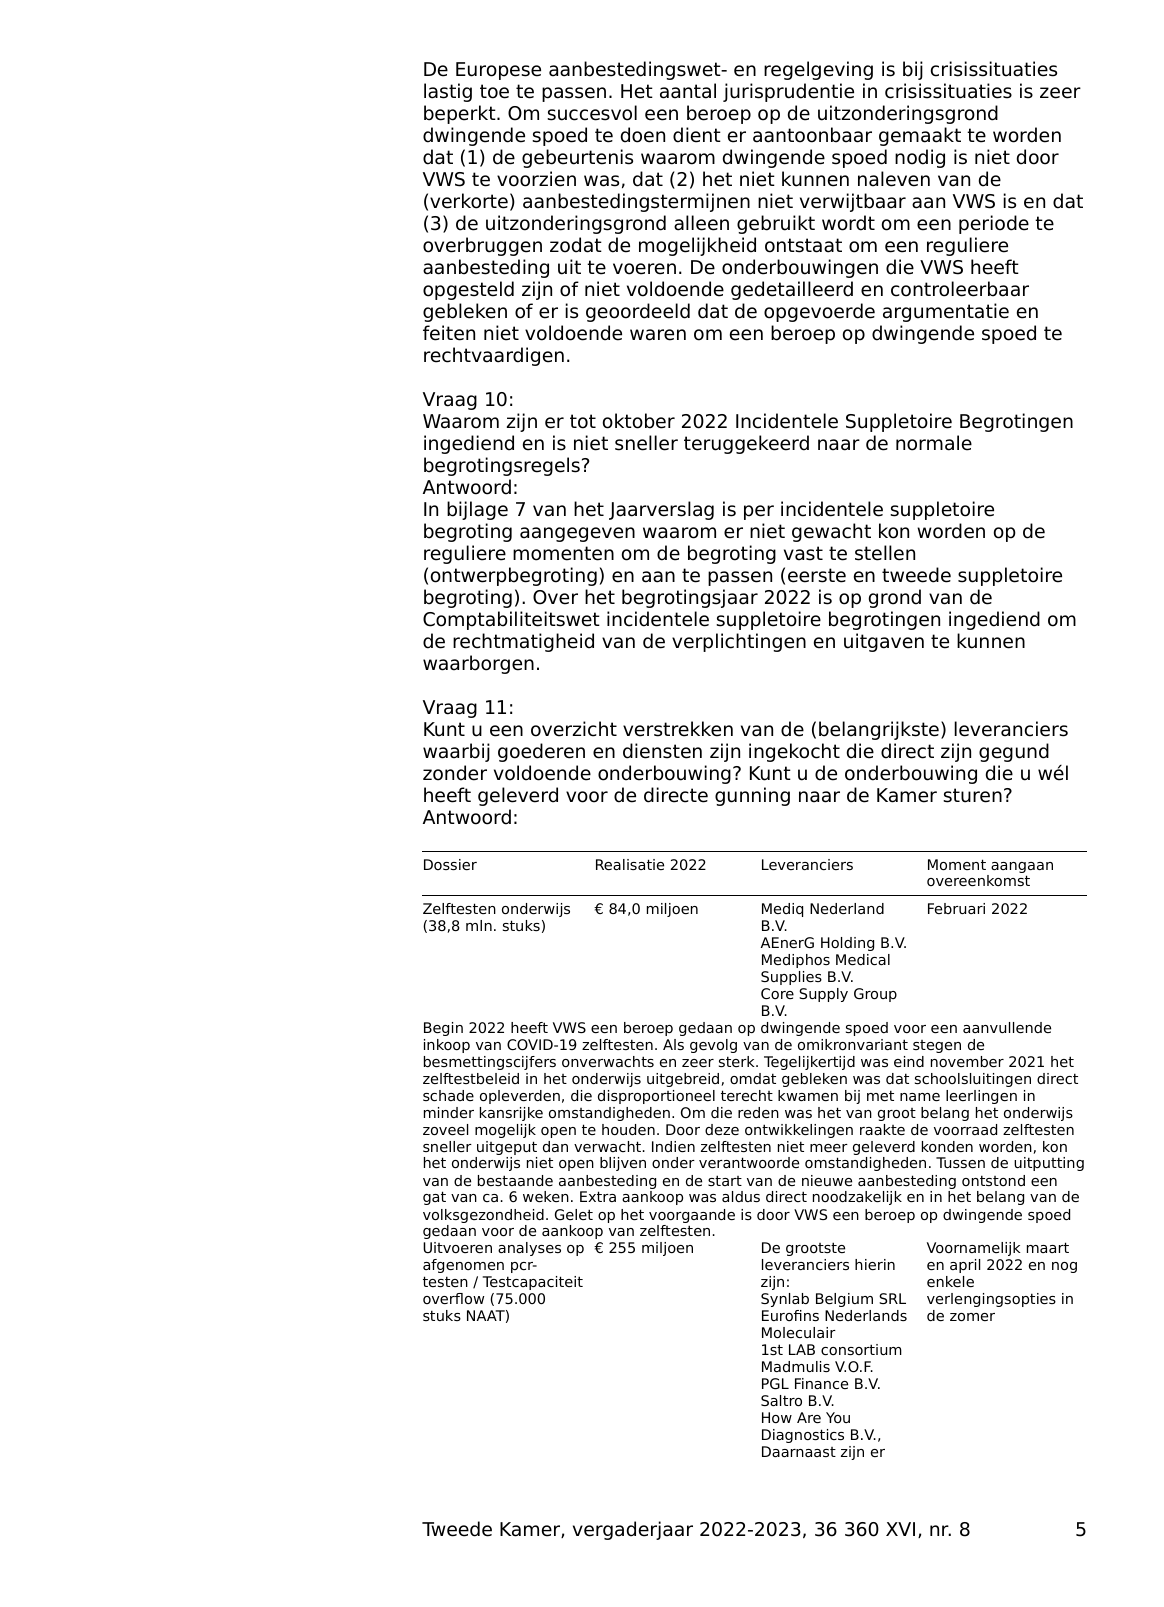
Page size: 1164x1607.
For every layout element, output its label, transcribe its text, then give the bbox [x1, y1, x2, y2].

table_header Realisatie 2022 [588, 852, 754, 895]
text De Europese aanbestedingswet- en regelgeving is bij crisissituaties lastig toe te passen. Het aantal jurisprudentie in crisissituaties is zeer beperkt. Om succesvol een beroep op de uitzonderingsgrond dwingende spoed te doen dient er aantoonbaar gemaakt te worden dat (1) de gebeurtenis waarom dwingende spoed nodig is niet door VWS te voorzien was, dat (2) het niet kunnen naleven van de (verkorte) aanbestedingstermijnen niet verwijtbaar aan VWS is en dat (3) de uitzonderingsgrond alleen gebruikt wordt om een periode te overbruggen zodat de mogelijkheid ontstaat om een reguliere aanbesteding uit te voeren. De onderbouwingen die VWS heeft opgesteld zijn of niet voldoende gedetailleerd en controleerbaar gebleken of er is geoordeeld dat de opgevoerde argumentatie en feiten niet voldoende waren om een beroep op dwingende spoed te rechtvaardigen. [422, 59, 1087, 367]
table_header Leveranciers [754, 852, 921, 895]
table_cell € 255 miljoen [588, 1240, 754, 1461]
text Kunt u een overzicht verstrekken van de (belangrijkste) leveranciers waarbij goederen en diensten zijn ingekocht die direct zijn gegund zonder voldoende onderbouwing? Kunt u de onderbouwing die u wél heeft geleverd voor de directe gunning naar de Kamer sturen? [422, 719, 1087, 807]
text Vraag 11: [422, 697, 1087, 719]
text Vraag 10: [422, 389, 1087, 411]
text Antwoord: [422, 477, 1087, 499]
table_cell Begin 2022 heeft VWS een beroep gedaan op dwingende spoed voor een aanvullende inkoop van COVID-19 zelftesten. Als gevolg van de omikronvariant stegen de besmettingscijfers onverwachts en zeer sterk. Tegelijkertijd was eind november 2021 het zelftestbeleid in het onderwijs uitgebreid, omdat gebleken was dat schoolsluitingen direct schade opleverden, die disproportioneel terecht kwamen bij met name leerlingen in minder kansrijke omstandigheden. Om die reden was het van groot belang het onderwijs zoveel mogelijk open te houden. Door deze ontwikkelingen raakte de voorraad zelftesten sneller uitgeput dan verwacht. Indien zelftesten niet meer geleverd konden worden, kon het onderwijs niet open blijven onder verantwoorde omstandigheden. Tussen de uitputting van de bestaande aanbesteding en de start van de nieuwe aanbesteding ontstond een gat van ca. 6 weken. Extra aankoop was aldus direct noodzakelijk en in het belang van de volksgezondheid. Gelet op het voorgaande is door VWS een beroep op dwingende spoed gedaan voor de aankoop van zelftesten. [422, 1020, 1087, 1240]
table_header Dossier [422, 852, 588, 895]
table_cell Zelftesten onderwijs (38,8 mln. stuks) [422, 896, 588, 1019]
text In bijlage 7 van het Jaarverslag is per incidentele suppletoire begroting aangegeven waarom er niet gewacht kon worden op de reguliere momenten om de begroting vast te stellen (ontwerpbegroting) en aan te passen (eerste en tweede suppletoire begroting). Over het begrotingsjaar 2022 is op grond van de Comptabiliteitswet incidentele suppletoire begrotingen ingediend om de rechtmatigheid van de verplichtingen en uitgaven te kunnen waarborgen. [422, 499, 1087, 675]
text Waarom zijn er tot oktober 2022 Incidentele Suppletoire Begrotingen ingediend en is niet sneller teruggekeerd naar de normale begrotingsregels? [422, 411, 1087, 477]
table_cell De grootste leveranciers hierin zijn: Synlab Belgium SRL Eurofins Nederlands Moleculair 1st LAB consortium Madmulis V.O.F. PGL Finance B.V. Saltro B.V. How Are You Diagnostics B.V., Daarnaast zijn er [754, 1240, 921, 1461]
table_cell € 84,0 miljoen [588, 896, 754, 1019]
table_cell Voornamelijk maart en april 2022 en nog enkele verlengingsopties in de zomer [921, 1240, 1087, 1461]
table_cell Mediq Nederland B.V. AEnerG Holding B.V. Mediphos Medical Supplies B.V. Core Supply Group B.V. [754, 896, 921, 1019]
table_header Moment aangaan overeenkomst [921, 852, 1087, 895]
table_cell Uitvoeren analyses op afgenomen pcr-testen / Testcapaciteit overflow (75.000 stuks NAAT) [422, 1240, 588, 1461]
text Antwoord: [422, 807, 1087, 829]
table_cell Februari 2022 [921, 896, 1087, 1019]
